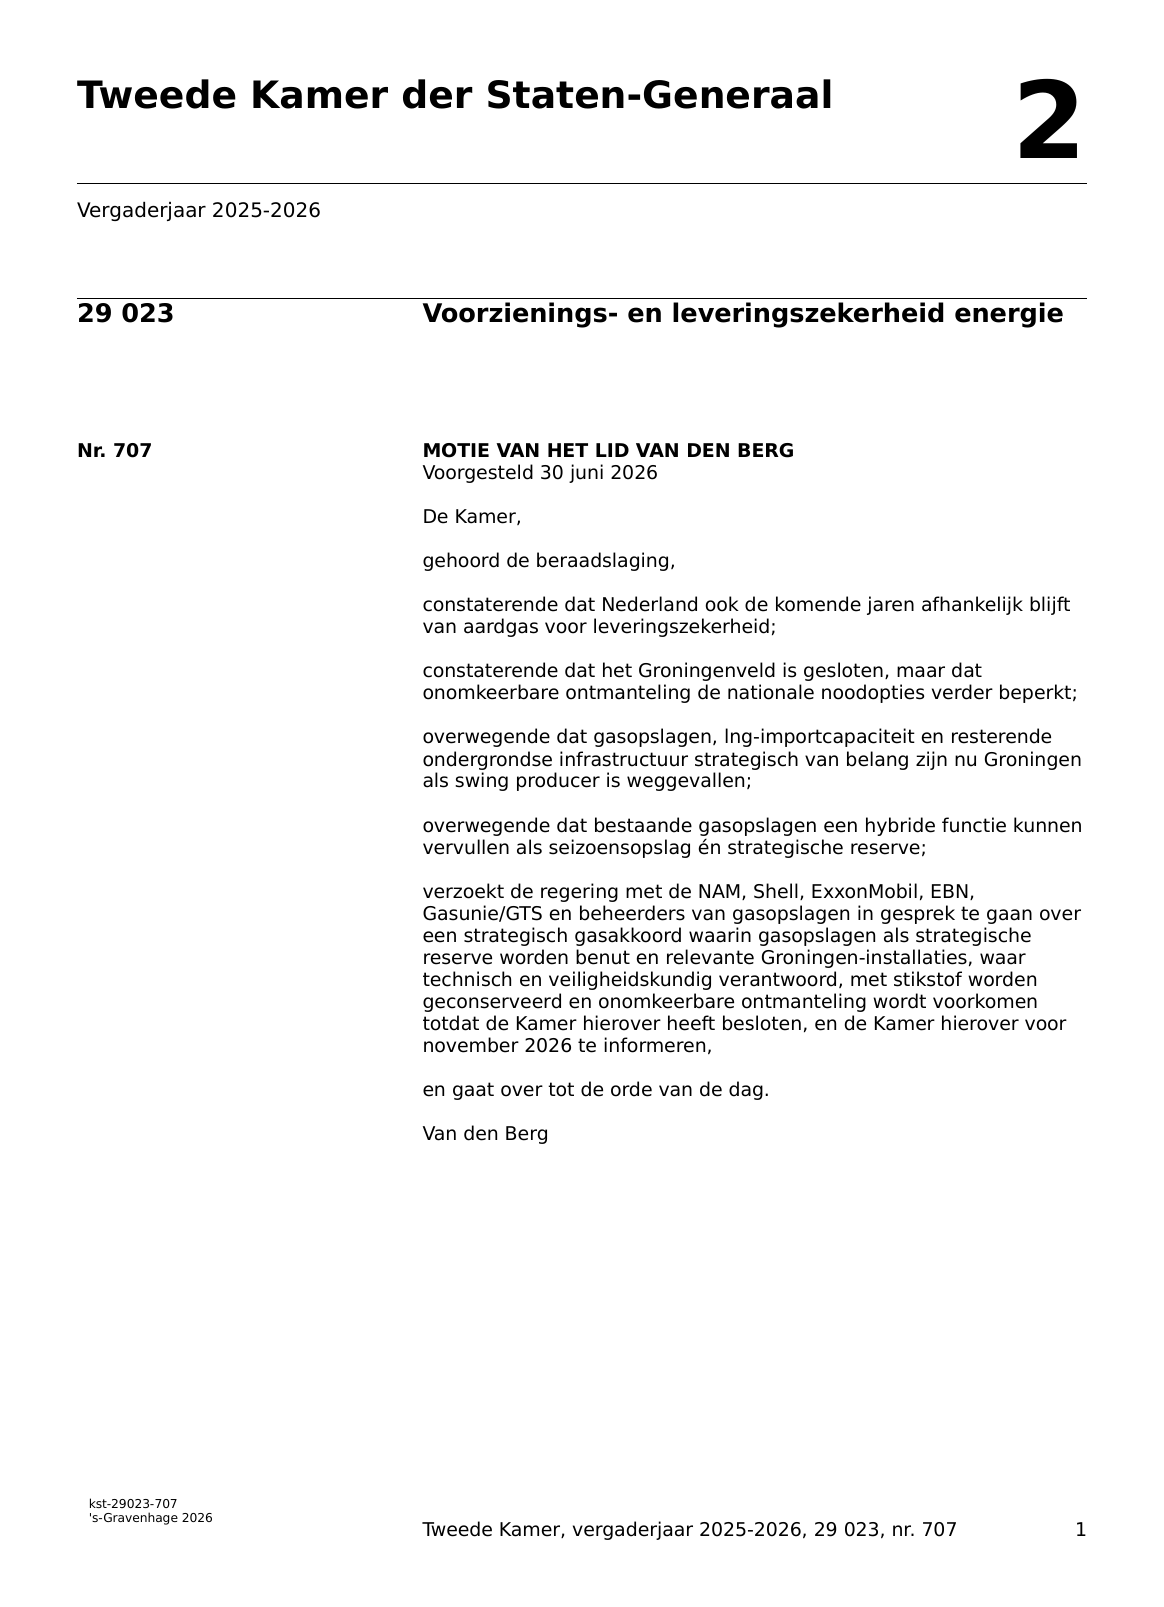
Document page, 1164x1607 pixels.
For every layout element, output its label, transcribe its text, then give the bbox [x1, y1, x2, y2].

text gehoord de beraadslaging, [422, 550, 1087, 572]
table_header 2 [886, 59, 1087, 183]
text en gaat over tot de orde van de dag. [422, 1079, 1087, 1101]
text verzoekt de regering met de NAM, Shell, ExxonMobil, EBN, Gasunie/GTS en beheerders van gasopslagen in gesprek te gaan over een strategisch gasakkoord waarin gasopslagen als strategische reserve worden benut en relevante Groningen-installaties, waar technisch en veiligheidskundig verantwoord, met stikstof worden geconserveerd en onomkeerbare ontmanteling wordt voorkomen totdat de Kamer hierover heeft besloten, en de Kamer hierover voor november 2026 te informeren, [422, 881, 1087, 1057]
subtitle Nr. 707 MOTIE VAN HET LID VAN DEN BERG [77, 440, 1087, 462]
table_cell Vergaderjaar 2025-2026 [77, 184, 1087, 298]
text constaterende dat het Groningenveld is gesloten, maar dat onomkeerbare ontmanteling de nationale noodopties verder beperkt; [422, 660, 1087, 704]
text Voorgesteld 30 juni 2026 [422, 462, 1087, 484]
table_header Tweede Kamer der Staten-Generaal [77, 59, 886, 183]
text kst-29023-707 [88, 1497, 323, 1511]
text 's-Gravenhage 2026 [88, 1511, 323, 1525]
text constaterende dat Nederland ook de komende jaren afhankelijk blijft van aardgas voor leveringszekerheid; [422, 594, 1087, 638]
text overwegende dat gasopslagen, lng-importcapaciteit en resterende ondergrondse infrastructuur strategisch van belang zijn nu Groningen als swing producer is weggevallen; [422, 726, 1087, 792]
text Van den Berg [422, 1123, 1087, 1145]
text De Kamer, [422, 506, 1087, 528]
subtitle 29 023 Voorzienings- en leveringszekerheid energie [77, 299, 1087, 329]
text overwegende dat bestaande gasopslagen een hybride functie kunnen vervullen als seizoensopslag én strategische reserve; [422, 814, 1087, 858]
